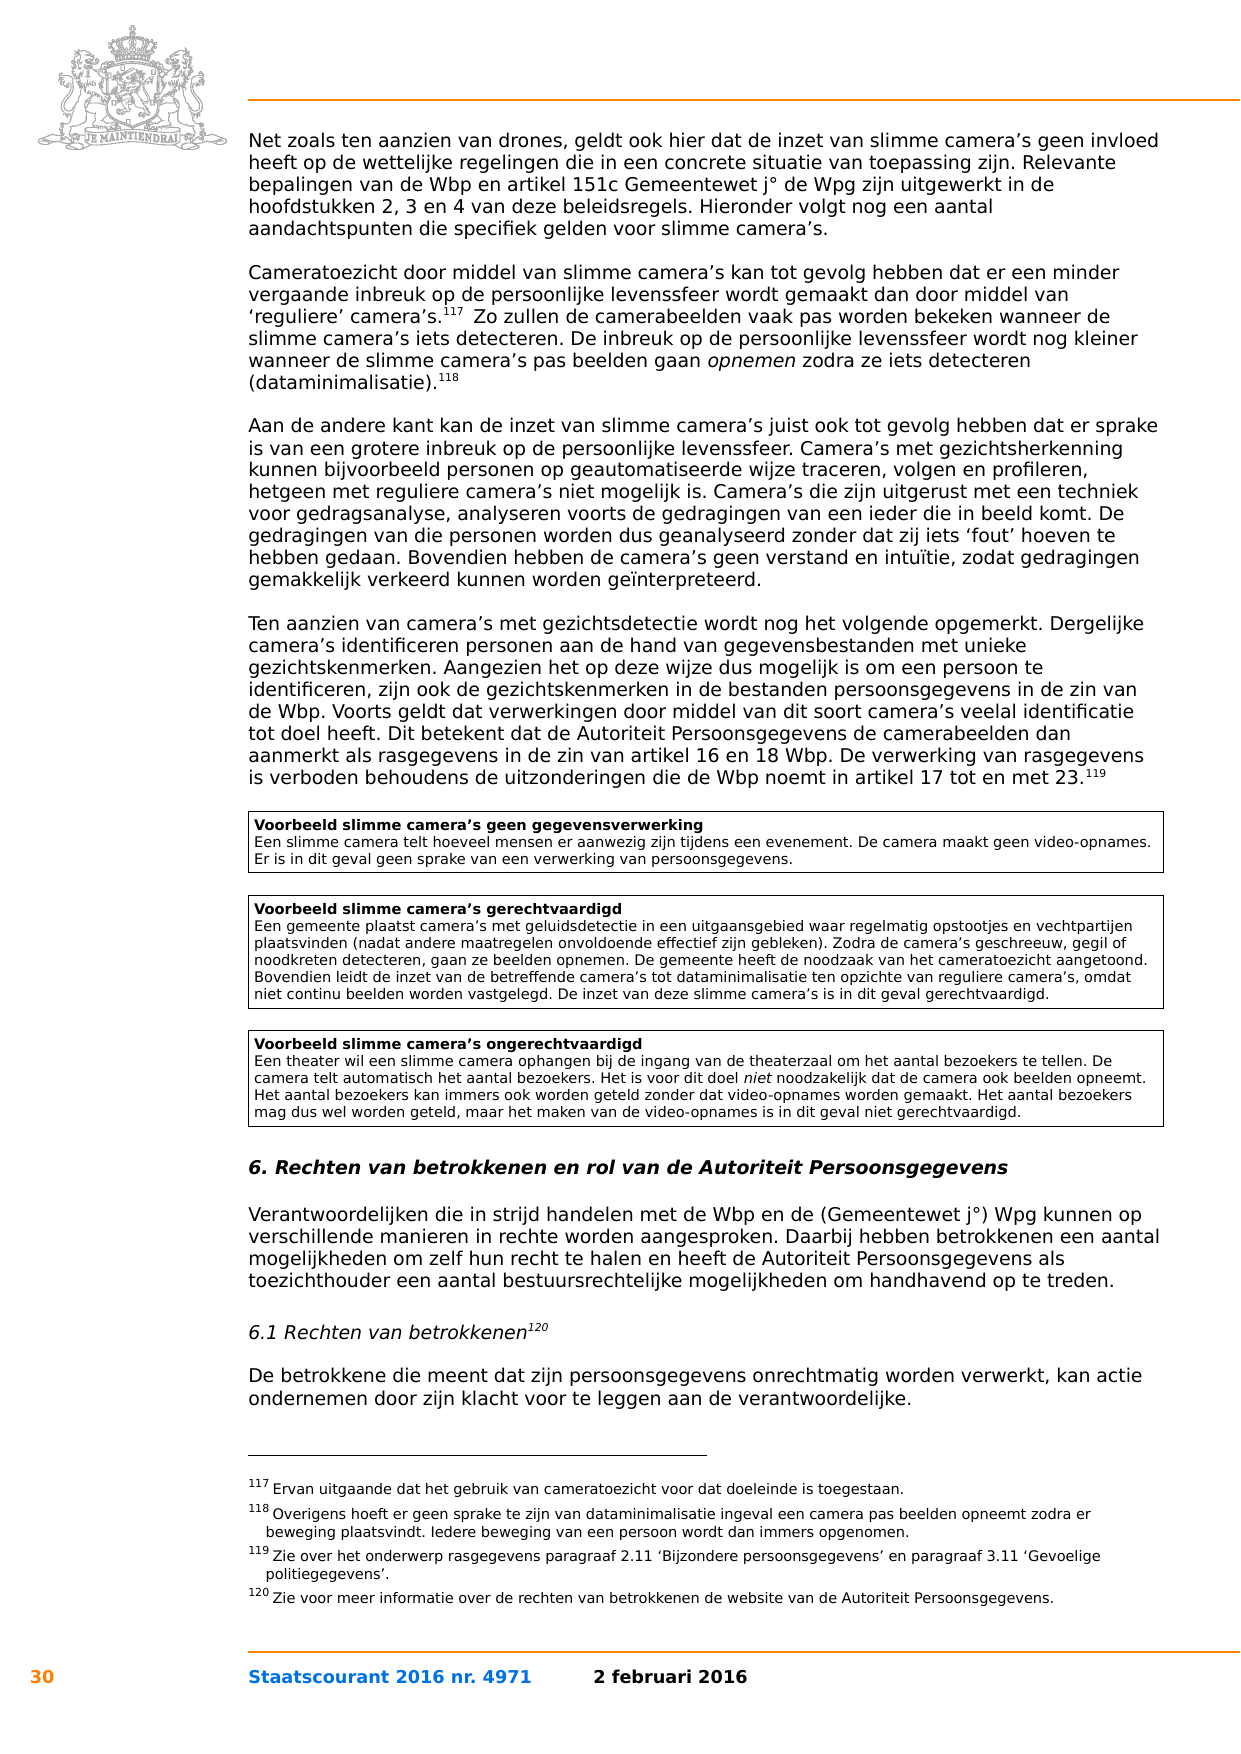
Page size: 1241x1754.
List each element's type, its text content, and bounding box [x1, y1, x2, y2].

text Ervan uitgaande dat het gebruik van cameratoezicht voor dat doeleinde is toegestaan. [248, 1477, 1163, 1499]
table_header Voorbeeld slimme camera’s gerechtvaardigd Een gemeente plaatst camera’s met geluidsdetectie in een uitgaansgebied waar regelmatig opstootjes en vechtpartijen plaatsvinden (nadat andere maatregelen onvoldoende effectief zijn gebleken). Zodra de camera’s geschreeuw, gegil of noodkreten detecteren, gaan ze beelden opnemen. De gemeente heeft de noodzaak van het cameratoezicht aangetoond. Bovendien leidt de inzet van de betreffende camera’s tot dataminimalisatie ten opzichte van reguliere camera’s, omdat niet continu beelden worden vastgelegd. De inzet van deze slimme camera’s is in dit geval gerechtvaardigd. [249, 896, 1163, 1007]
text Cameratoezicht door middel van slimme camera’s kan tot gevolg hebben dat er een minder vergaande inbreuk op de persoonlijke levenssfeer wordt gemaakt dan door middel van ‘reguliere’ camera’s. Zo zullen de camerabeelden vaak pas worden bekeken wanneer de slimme camera’s iets detecteren. De inbreuk op de persoonlijke levenssfeer wordt nog kleiner wanneer de slimme camera’s pas beelden gaan opnemen zodra ze iets detecteren (dataminimalisatie). [248, 262, 1163, 393]
subtitle 6. Rechten van betrokkenen en rol van de Autoriteit Persoonsgegevens [248, 1157, 1163, 1179]
text De betrokkene die meent dat zijn persoonsgegevens onrechtmatig worden verwerkt, kan actie ondernemen door zijn klacht voor te leggen aan de verantwoordelijke. [248, 1365, 1163, 1409]
picture [38, 25, 227, 150]
subtitle 6.1 Rechten van betrokkenen [248, 1322, 1163, 1343]
table_header Voorbeeld slimme camera’s geen gegevensverwerking Een slimme camera telt hoeveel mensen er aanwezig zijn tijdens een evenement. De camera maakt geen video-opnames. Er is in dit geval geen sprake van een verwerking van persoonsgegevens. [249, 812, 1163, 872]
text Overigens hoeft er geen sprake te zijn van dataminimalisatie ingeval een camera pas beelden opneemt zodra er beweging plaatsvindt. Iedere beweging van een persoon wordt dan immers opgenomen. [248, 1502, 1163, 1541]
text Verantwoordelijken die in strijd handelen met de Wbp en de (Gemeentewet j°) Wpg kunnen op verschillende manieren in rechte worden aangesproken. Daarbij hebben betrokkenen een aantal mogelijkheden om zelf hun recht te halen en heeft de Autoriteit Persoonsgegevens als toezichthouder een aantal bestuursrechtelijke mogelijkheden om handhavend op te treden. [248, 1204, 1163, 1292]
table_header Voorbeeld slimme camera’s ongerechtvaardigd Een theater wil een slimme camera ophangen bij de ingang van de theaterzaal om het aantal bezoekers te tellen. De camera telt automatisch het aantal bezoekers. Het is voor dit doel niet noodzakelijk dat de camera ook beelden opneemt. Het aantal bezoekers kan immers ook worden geteld zonder dat video‑opnames worden gemaakt. Het aantal bezoekers mag dus wel worden geteld, maar het maken van de video-opnames is in dit geval niet gerechtvaardigd. [249, 1031, 1163, 1126]
text Ten aanzien van camera’s met gezichtsdetectie wordt nog het volgende opgemerkt. Dergelijke camera’s identificeren personen aan de hand van gegevensbestanden met unieke gezichtskenmerken. Aangezien het op deze wijze dus mogelijk is om een persoon te identificeren, zijn ook de gezichtskenmerken in de bestanden persoonsgegevens in de zin van de Wbp. Voorts geldt dat verwerkingen door middel van dit soort camera’s veelal identificatie tot doel heeft. Dit betekent dat de Autoriteit Persoonsgegevens de camerabeelden dan aanmerkt als rasgegevens in de zin van artikel 16 en 18 Wbp. De verwerking van rasgegevens is verboden behoudens de uitzonderingen die de Wbp noemt in artikel 17 tot en met 23. [248, 613, 1163, 789]
text Zie voor meer informatie over de rechten van betrokkenen de website van de Autoriteit Persoonsgegevens. [248, 1586, 1163, 1608]
text Aan de andere kant kan de inzet van slimme camera’s juist ook tot gevolg hebben dat er sprake is van een grotere inbreuk op de persoonlijke levenssfeer. Camera’s met gezichtsherkenning kunnen bijvoorbeeld personen op geautomatiseerde wijze traceren, volgen en profileren, hetgeen met reguliere camera’s niet mogelijk is. Camera’s die zijn uitgerust met een techniek voor gedragsanalyse, analyseren voorts de gedragingen van een ieder die in beeld komt. De gedragingen van die personen worden dus geanalyseerd zonder dat zij iets ‘fout’ hoeven te hebben gedaan. Bovendien hebben de camera’s geen verstand en intuïtie, zodat gedragingen gemakkelijk verkeerd kunnen worden geïnterpreteerd. [248, 415, 1163, 591]
text Zie over het onderwerp rasgegevens paragraaf 2.11 ‘Bijzondere persoonsgegevens’ en paragraaf 3.11 ‘Gevoelige politiegegevens’. [248, 1544, 1163, 1583]
text Net zoals ten aanzien van drones, geldt ook hier dat de inzet van slimme camera’s geen invloed heeft op de wettelijke regelingen die in een concrete situatie van toepassing zijn. Relevante bepalingen van de Wbp en artikel 151c Gemeentewet j° de Wpg zijn uitgewerkt in de hoofdstukken 2, 3 en 4 van deze beleidsregels. Hieronder volgt nog een aantal aandachtspunten die specifiek gelden voor slimme camera’s. [248, 130, 1163, 240]
